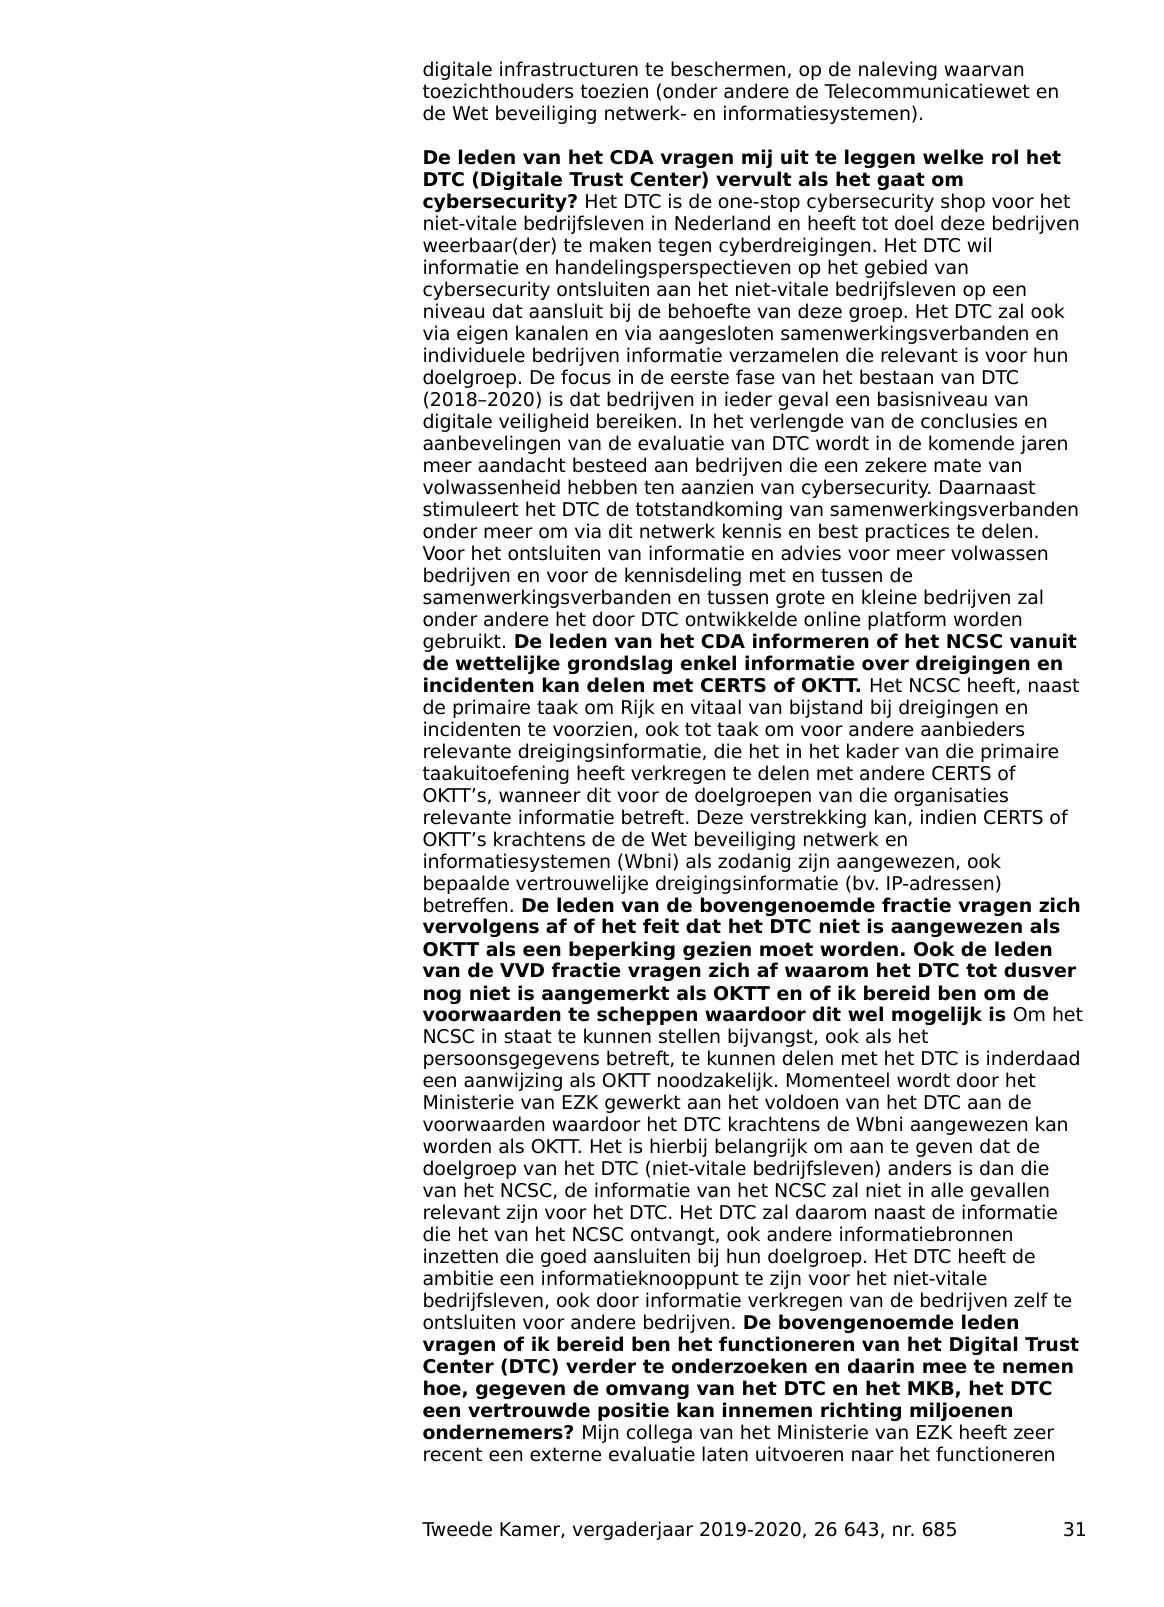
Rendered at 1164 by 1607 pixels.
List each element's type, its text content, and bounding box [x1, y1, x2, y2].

text digitale infrastructuren te beschermen, op de naleving waarvan toezichthouders toezien (onder andere de Telecommunicatiewet en de Wet beveiliging netwerk- en informatiesystemen). [422, 59, 1087, 125]
text De leden van het CDA vragen mij uit te leggen welke rol het DTC (Digitale Trust Center) vervult als het gaat om cybersecurity? Het DTC is de one-stop cybersecurity shop voor het niet-vitale bedrijfsleven in Nederland en heeft tot doel deze bedrijven weerbaar(der) te maken tegen cyberdreigingen. Het DTC wil informatie en handelingsperspectieven op het gebied van cybersecurity ontsluiten aan het niet-vitale bedrijfsleven op een niveau dat aansluit bij de behoefte van deze groep. Het DTC zal ook via eigen kanalen en via aangesloten samenwerkingsverbanden en individuele bedrijven informatie verzamelen die relevant is voor hun doelgroep. De focus in de eerste fase van het bestaan van DTC (2018–2020) is dat bedrijven in ieder geval een basisniveau van digitale veiligheid bereiken. In het verlengde van de conclusies en aanbevelingen van de evaluatie van DTC wordt in de komende jaren meer aandacht besteed aan bedrijven die een zekere mate van volwassenheid hebben ten aanzien van cybersecurity. Daarnaast stimuleert het DTC de totstandkoming van samenwerkingsverbanden onder meer om via dit netwerk kennis en best practices te delen. Voor het ontsluiten van informatie en advies voor meer volwassen bedrijven en voor de kennisdeling met en tussen de samenwerkingsverbanden en tussen grote en kleine bedrijven zal onder andere het door DTC ontwikkelde online platform worden gebruikt. De leden van het CDA informeren of het NCSC vanuit de wettelijke grondslag enkel informatie over dreigingen en incidenten kan delen met CERTS of OKTT. Het NCSC heeft, naast de primaire taak om Rijk en vitaal van bijstand bij dreigingen en incidenten te voorzien, ook tot taak om voor andere aanbieders relevante dreigingsinformatie, die het in het kader van die primaire taakuitoefening heeft verkregen te delen met andere CERTS of OKTT’s, wanneer dit voor de doelgroepen van die organisaties relevante informatie betreft. Deze verstrekking kan, indien CERTS of OKTT’s krachtens de de Wet beveiliging netwerk en informatiesystemen (Wbni) als zodanig zijn aangewezen, ook bepaalde vertrouwelijke dreigingsinformatie (bv. IP-adressen) betreffen. De leden van de bovengenoemde fractie vragen zich vervolgens af of het feit dat het DTC niet is aangewezen als OKTT als een beperking gezien moet worden. Ook de leden van de VVD fractie vragen zich af waarom het DTC tot dusver nog niet is aangemerkt als OKTT en of ik bereid ben om de voorwaarden te scheppen waardoor dit wel mogelijk is Om het NCSC in staat te kunnen stellen bijvangst, ook als het persoonsgegevens betreft, te kunnen delen met het DTC is inderdaad een aanwijzing als OKTT noodzakelijk. Momenteel wordt door het Ministerie van EZK gewerkt aan het voldoen van het DTC aan de voorwaarden waardoor het DTC krachtens de Wbni aangewezen kan worden als OKTT. Het is hierbij belangrijk om aan te geven dat de doelgroep van het DTC (niet-vitale bedrijfsleven) anders is dan die van het NCSC, de informatie van het NCSC zal niet in alle gevallen relevant zijn voor het DTC. Het DTC zal daarom naast de informatie die het van het NCSC ontvangt, ook andere informatiebronnen inzetten die goed aansluiten bij hun doelgroep. Het DTC heeft de ambitie een informatieknooppunt te zijn voor het niet-vitale bedrijfsleven, ook door informatie verkregen van de bedrijven zelf te ontsluiten voor andere bedrijven. De bovengenoemde leden vragen of ik bereid ben het functioneren van het Digital Trust Center (DTC) verder te onderzoeken en daarin mee te nemen hoe, gegeven de omvang van het DTC en het MKB, het DTC een vertrouwde positie kan innemen richting miljoenen ondernemers? Mijn collega van het Ministerie van EZK heeft zeer recent een externe evaluatie laten uitvoeren naar het functioneren [422, 147, 1087, 1466]
